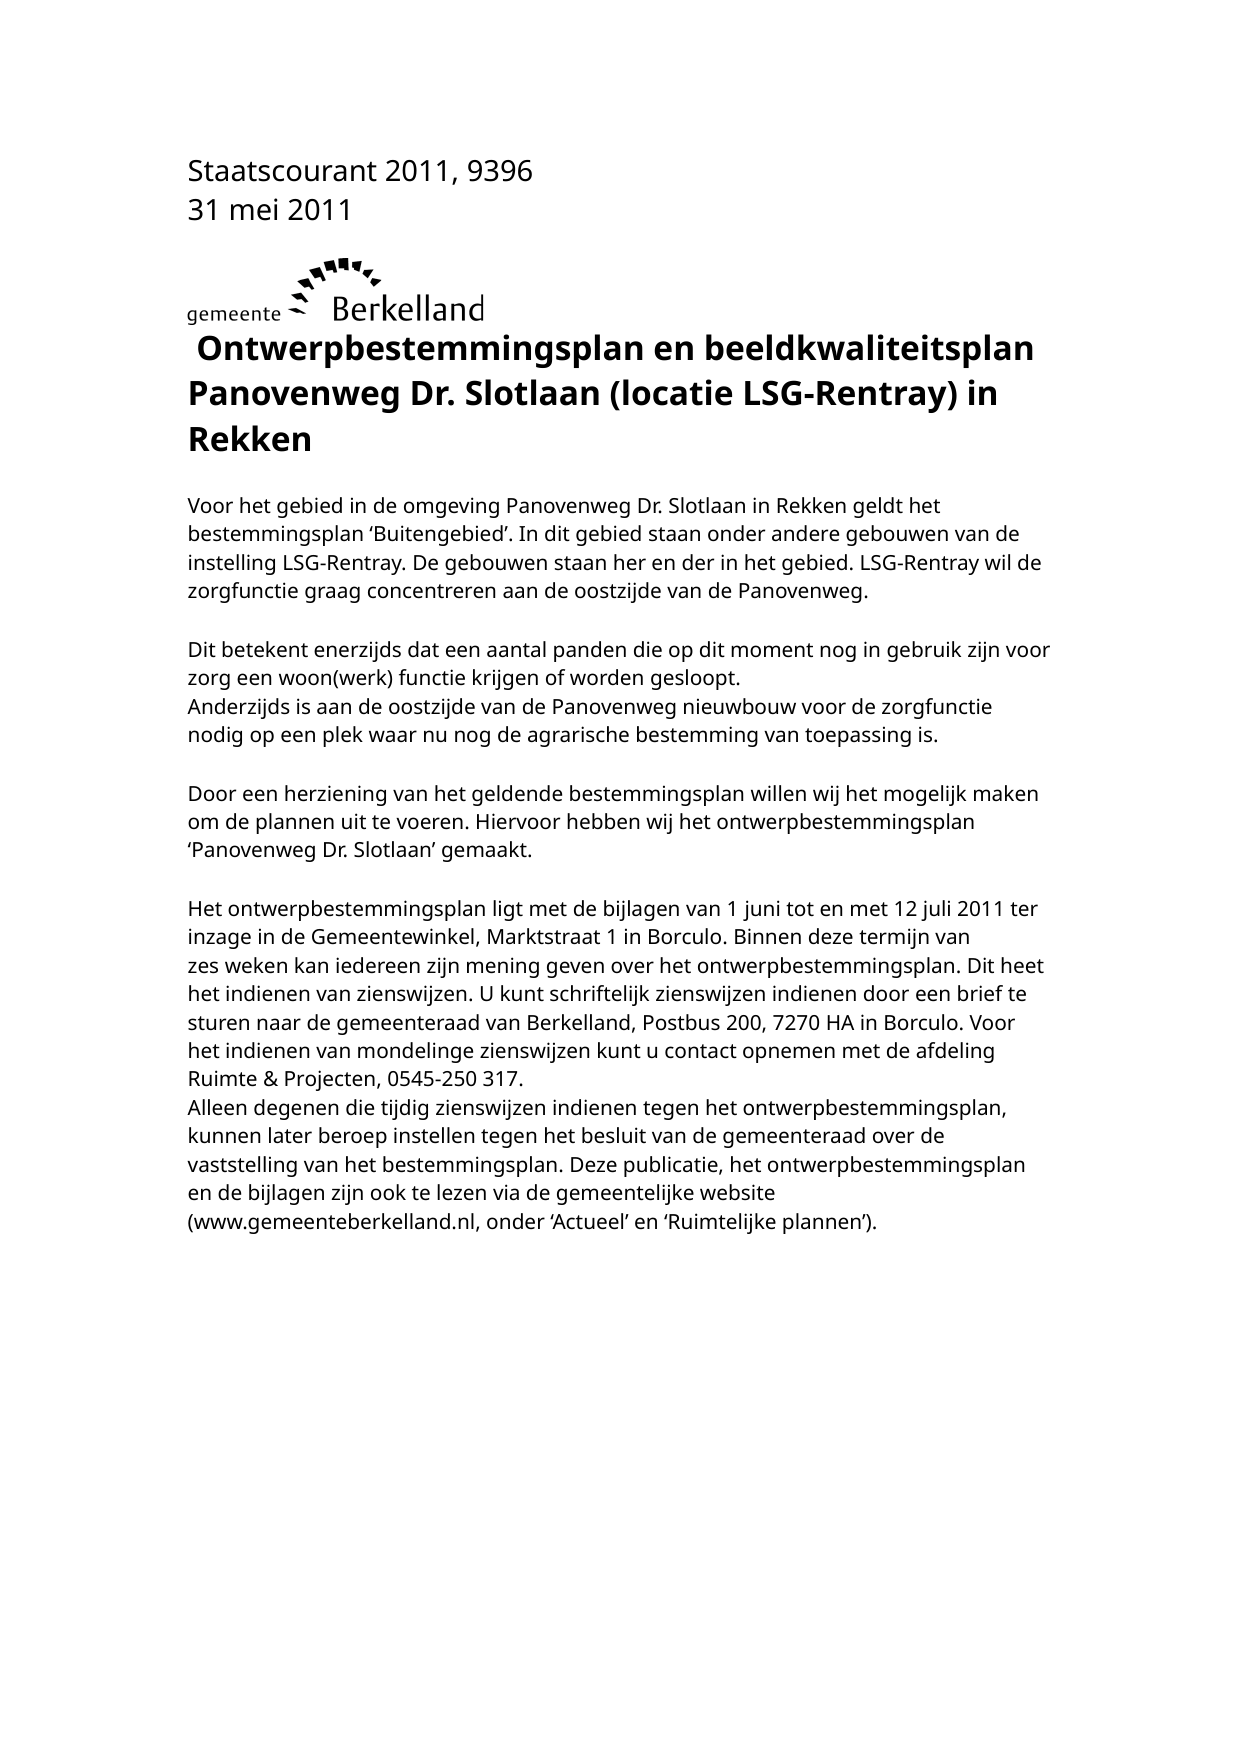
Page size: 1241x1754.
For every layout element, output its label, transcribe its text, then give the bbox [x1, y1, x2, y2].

text Het ontwerpbestemmingsplan ligt met de bijlagen van 1 juni tot en met 12 juli 2011 ter inzage in de Gemeentewinkel, Marktstraat 1 in Borculo. Binnen deze termijn van zes weken kan iedereen zijn mening geven over het ontwerpbestemmingsplan. Dit heet het indienen van zienswijzen. U kunt schriftelijk zienswijzen indienen door een brief te sturen naar de gemeenteraad van Berkelland, Postbus 200, 7270 HA in Borculo. Voor het indienen van mondelinge zienswijzen kunt u contact opnemen met de afdeling Ruimte & Projecten, 0545-250 317. [187, 894, 1053, 1093]
subtitle Ontwerpbestemmingsplan en beeldkwaliteitsplan Panovenweg Dr. Slotlaan (locatie LSG-Rentray) in Rekken [187, 271, 1053, 461]
picture [187, 258, 484, 325]
text Voor het gebied in de omgeving Panovenweg Dr. Slotlaan in Rekken geldt het bestemmingsplan ‘Buitengebied’. In dit gebied staan onder andere gebouwen van de instelling LSG-Rentray. De gebouwen staan her en der in het gebied. LSG-Rentray wil de zorgfunctie graag concentreren aan de oostzijde van de Panovenweg. [187, 491, 1053, 605]
text Alleen degenen die tijdig zienswijzen indienen tegen het ontwerpbestemmingsplan, kunnen later beroep instellen tegen het besluit van de gemeenteraad over de vaststelling van het bestemmingsplan. Deze publicatie, het ontwerpbestemmingsplan en de bijlagen zijn ook te lezen via de gemeentelijke website (www.gemeenteberkelland.nl, onder ‘Actueel’ en ‘Ruimtelijke plannen’). [187, 1093, 1053, 1235]
text 31 mei 2011 [187, 190, 1053, 229]
text Staatscourant 2011, 9396 [187, 150, 1053, 190]
text Dit betekent enerzijds dat een aantal panden die op dit moment nog in gebruik zijn voor zorg een woon(werk) functie krijgen of worden gesloopt. [187, 635, 1053, 692]
text Door een herziening van het geldende bestemmingsplan willen wij het mogelijk maken om de plannen uit te voeren. Hiervoor hebben wij het ontwerpbestemmingsplan ‘Panovenweg Dr. Slotlaan’ gemaakt. [187, 779, 1053, 864]
text Anderzijds is aan de oostzijde van de Panovenweg nieuwbouw voor de zorgfunctie nodig op een plek waar nu nog de agrarische bestemming van toepassing is. [187, 692, 1053, 749]
